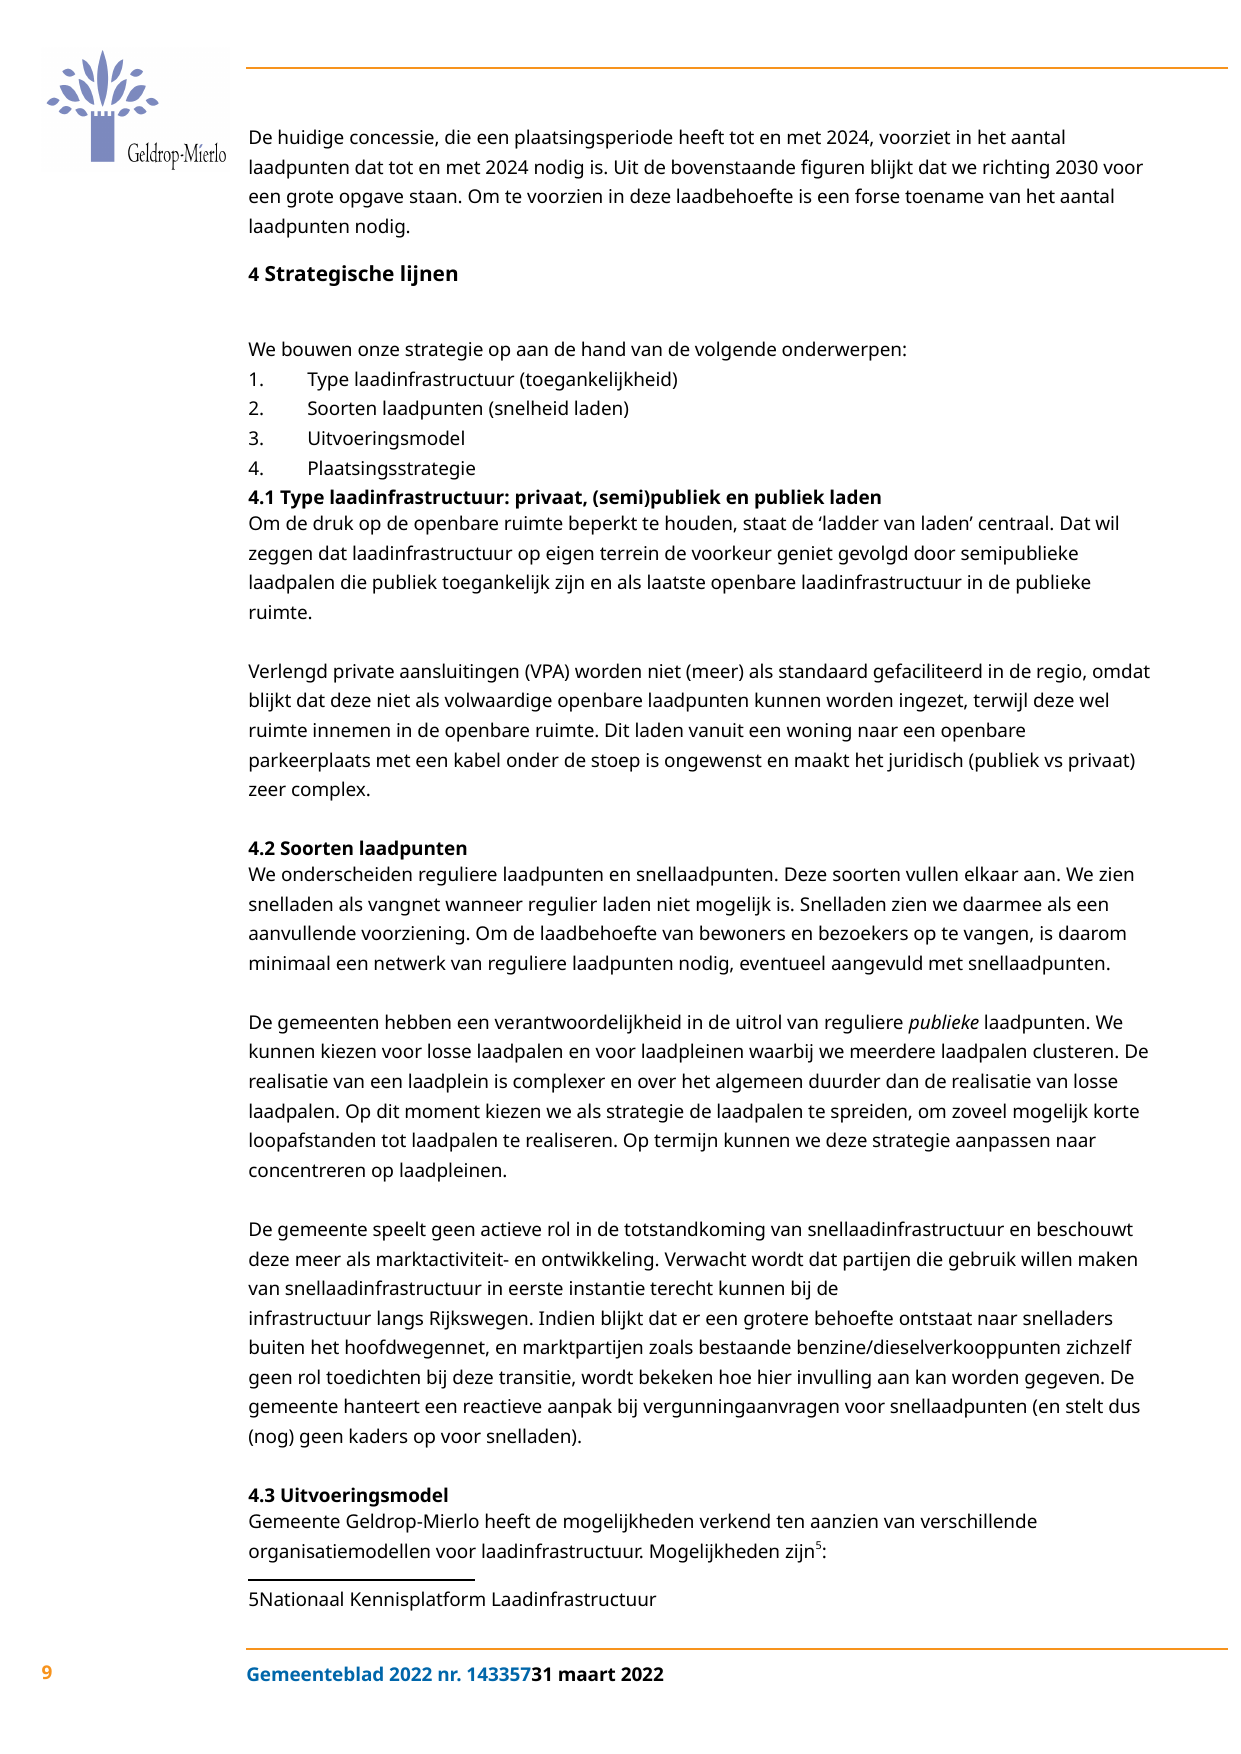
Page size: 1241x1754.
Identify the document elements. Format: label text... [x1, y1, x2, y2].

text De huidige concessie, die een plaatsingsperiode heeft tot en met 2024, voorziet in het aantal laadpunten dat tot en met 2024 nodig is. Uit de bovenstaande figuren blijkt dat we richting 2030 voor een grote opgave staan. Om te voorzien in deze laadbehoefte is een forse toename van het aantal laadpunten nodig. [248, 124, 1152, 239]
text 4.1 Type laadinfrastructuur: privaat, (semi)publiek en publiek laden [248, 484, 1152, 510]
text 4 Strategische lijnen [248, 259, 1152, 287]
text Om de druk op de openbare ruimte beperkt te houden, staat de ‘ladder van laden’ centraal. Dat wil zeggen dat laadinfrastructuur op eigen terrein de voorkeur geniet gevolgd door semipublieke laadpalen die publiek toegankelijk zijn en als laatste openbare laadinfrastructuur in de publieke ruimte. [248, 510, 1152, 624]
text Nationaal Kennisplatform Laadinfrastructuur [248, 1586, 1152, 1612]
list Uitvoeringsmodel [248, 425, 1152, 451]
list Soorten laadpunten (snelheid laden) [248, 396, 1152, 421]
text infrastructuur langs Rijkswegen. Indien blijkt dat er een grotere behoefte ontstaat naar snelladers buiten het hoofdwegennet, en marktpartijen zoals bestaande benzine/dieselverkooppunten zichzelf geen rol toedichten bij deze transitie, wordt bekeken hoe hier invulling aan kan worden gegeven. De gemeente hanteert een reactieve aanpak bij vergunningaanvragen voor snellaadpunten (en stelt dus (nog) geen kaders op voor snelladen). [248, 1305, 1152, 1449]
text Verlengd private aansluitingen (VPA) worden niet (meer) als standaard gefaciliteerd in de regio, omdat blijkt dat deze niet als volwaardige openbare laadpunten kunnen worden ingezet, terwijl deze wel ruimte innemen in de openbare ruimte. Dit laden vanuit een woning naar een openbare parkeerplaats met een kabel onder de stoep is ongewenst en maakt het juridisch (publiek vs privaat) zeer complex. [248, 658, 1152, 802]
text De gemeente speelt geen actieve rol in de totstandkoming van snellaadinfrastructuur en beschouwt deze meer als marktactiviteit- en ontwikkeling. Verwacht wordt dat partijen die gebruik willen maken van snellaadinfrastructuur in eerste instantie terecht kunnen bij de [248, 1216, 1152, 1301]
text De gemeenten hebben een verantwoordelijkheid in de uitrol van reguliere publieke laadpunten. We kunnen kiezen voor losse laadpalen en voor laadpleinen waarbij we meerdere laadpalen clusteren. De realisatie van een laadplein is complexer en over het algemeen duurder dan de realisatie van losse laadpalen. Op dit moment kiezen we als strategie de laadpalen te spreiden, om zoveel mogelijk korte loopafstanden tot laadpalen te realiseren. Op termijn kunnen we deze strategie aanpassen naar concentreren op laadpleinen. [248, 1009, 1152, 1183]
picture [41, 47, 231, 172]
text We onderscheiden reguliere laadpunten en snellaadpunten. Deze soorten vullen elkaar aan. We zien snelladen als vangnet wanneer regulier laden niet mogelijk is. Snelladen zien we daarmee als een aanvullende voorziening. Om de laadbehoefte van bewoners en bezoekers op te vangen, is daarom minimaal een netwerk van reguliere laadpunten nodig, eventueel aangevuld met snellaadpunten. [248, 861, 1152, 976]
text 4.3 Uitvoeringsmodel [248, 1482, 1152, 1508]
list Type laadinfrastructuur (toegankelijkheid) [248, 366, 1152, 392]
list Plaatsingsstrategie [248, 455, 1152, 481]
text 4.2 Soorten laadpunten [248, 836, 1152, 861]
text We bouwen onze strategie op aan de hand van de volgende onderwerpen: [248, 336, 1152, 362]
text Gemeente Geldrop-Mierlo heeft de mogelijkheden verkend ten aanzien van verschillende organisatiemodellen voor laadinfrastructuur. Mogelijkheden zijn: [248, 1508, 1152, 1563]
